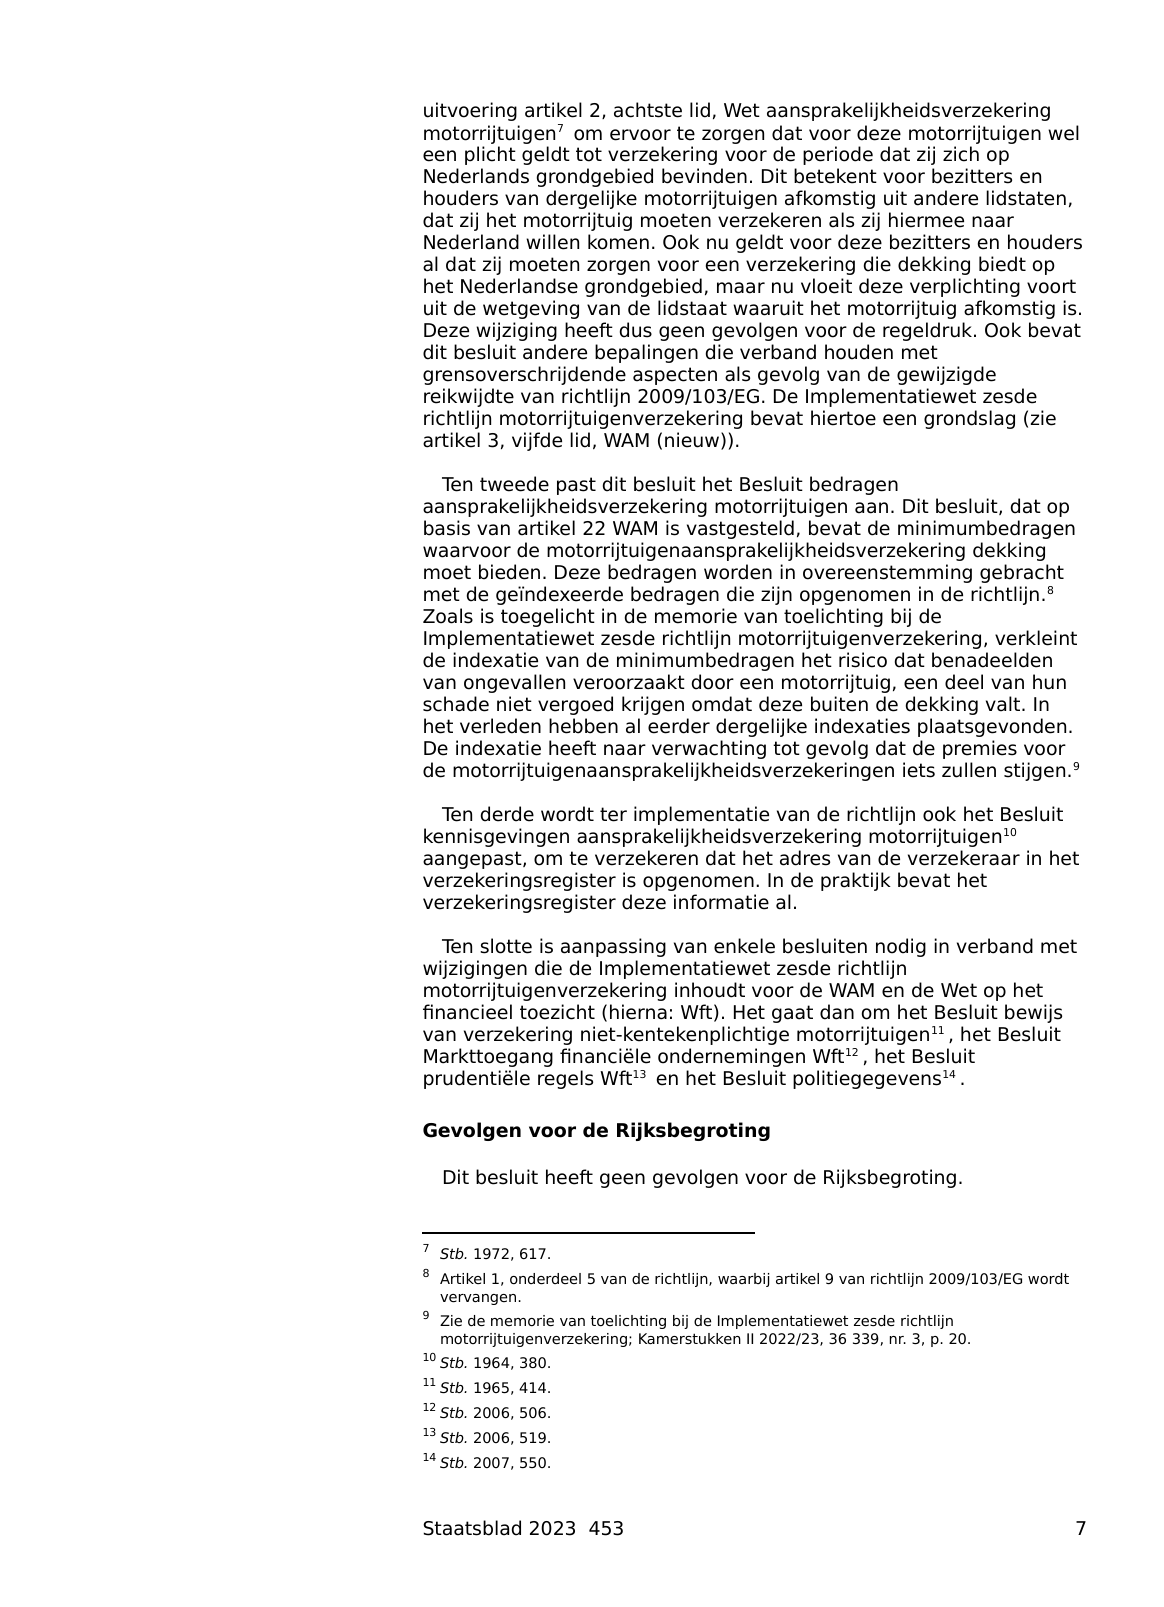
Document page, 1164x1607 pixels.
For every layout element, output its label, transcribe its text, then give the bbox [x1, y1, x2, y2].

text Artikel 1, onderdeel 5 van de richtlijn, waarbij artikel 9 van richtlijn 2009/103/EG wordt vervangen. [422, 1267, 1087, 1306]
text Dit besluit heeft geen gevolgen voor de Rijksbegroting. [422, 1167, 1087, 1189]
subtitle Gevolgen voor de Rijksbegroting [422, 1120, 1087, 1142]
text Ten tweede past dit besluit het Besluit bedragen aansprakelijkheidsverzekering motorrijtuigen aan. Dit besluit, dat op basis van artikel 22 WAM is vastgesteld, bevat de minimumbedragen waarvoor de motorrijtuigenaansprakelijkheidsverzekering dekking moet bieden. Deze bedragen worden in overeenstemming gebracht met de geïndexeerde bedragen die zijn opgenomen in de richtlijn. Zoals is toegelicht in de memorie van toelichting bij de Implementatiewet zesde richtlijn motorrijtuigenverzekering, verkleint de indexatie van de minimumbedragen het risico dat benadeelden van ongevallen veroorzaakt door een motorrijtuig, een deel van hun schade niet vergoed krijgen omdat deze buiten de dekking valt. In het verleden hebben al eerder dergelijke indexaties plaatsgevonden. De indexatie heeft naar verwachting tot gevolg dat de premies voor de motorrijtuigenaansprakelijkheidsverzekeringen iets zullen stijgen. [422, 474, 1087, 782]
text Stb. 1964, 380. [422, 1351, 1087, 1373]
text Stb. 1972, 617. [422, 1242, 1087, 1264]
text uitvoering artikel 2, achtste lid, Wet aansprakelijkheidsverzekering motorrijtuigen om ervoor te zorgen dat voor deze motorrijtuigen wel een plicht geldt tot verzekering voor de periode dat zij zich op Nederlands grondgebied bevinden. Dit betekent voor bezitters en houders van dergelijke motorrijtuigen afkomstig uit andere lidstaten, dat zij het motorrijtuig moeten verzekeren als zij hiermee naar Nederland willen komen. Ook nu geldt voor deze bezitters en houders al dat zij moeten zorgen voor een verzekering die dekking biedt op het Nederlandse grondgebied, maar nu vloeit deze verplichting voort uit de wetgeving van de lidstaat waaruit het motorrijtuig afkomstig is. Deze wijziging heeft dus geen gevolgen voor de regeldruk. Ook bevat dit besluit andere bepalingen die verband houden met grensoverschrijdende aspecten als gevolg van de gewijzigde reikwijdte van richtlijn 2009/103/EG. De Implementatiewet zesde richtlijn motorrijtuigenverzekering bevat hiertoe een grondslag (zie artikel 3, vijfde lid, WAM (nieuw)). [422, 100, 1087, 452]
text Ten slotte is aanpassing van enkele besluiten nodig in verband met wijzigingen die de Implementatiewet zesde richtlijn motorrijtuigenverzekering inhoudt voor de WAM en de Wet op het financieel toezicht (hierna: Wft). Het gaat dan om het Besluit bewijs van verzekering niet-kentekenplichtige motorrijtuigen, het Besluit Markttoegang financiële ondernemingen Wft, het Besluit prudentiële regels Wft en het Besluit politiegegevens. [422, 936, 1087, 1090]
text Stb. 2007, 550. [422, 1451, 1087, 1473]
text Stb. 2006, 506. [422, 1401, 1087, 1423]
text Zie de memorie van toelichting bij de Implementatiewet zesde richtlijn motorrijtuigenverzekering; Kamerstukken II 2022/23, 36 339, nr. 3, p. 20. [422, 1309, 1087, 1348]
text Stb. 2006, 519. [422, 1426, 1087, 1448]
text Stb. 1965, 414. [422, 1376, 1087, 1398]
text Ten derde wordt ter implementatie van de richtlijn ook het Besluit kennisgevingen aansprakelijkheidsverzekering motorrijtuigen aangepast, om te verzekeren dat het adres van de verzekeraar in het verzekeringsregister is opgenomen. In de praktijk bevat het verzekeringsregister deze informatie al. [422, 804, 1087, 914]
